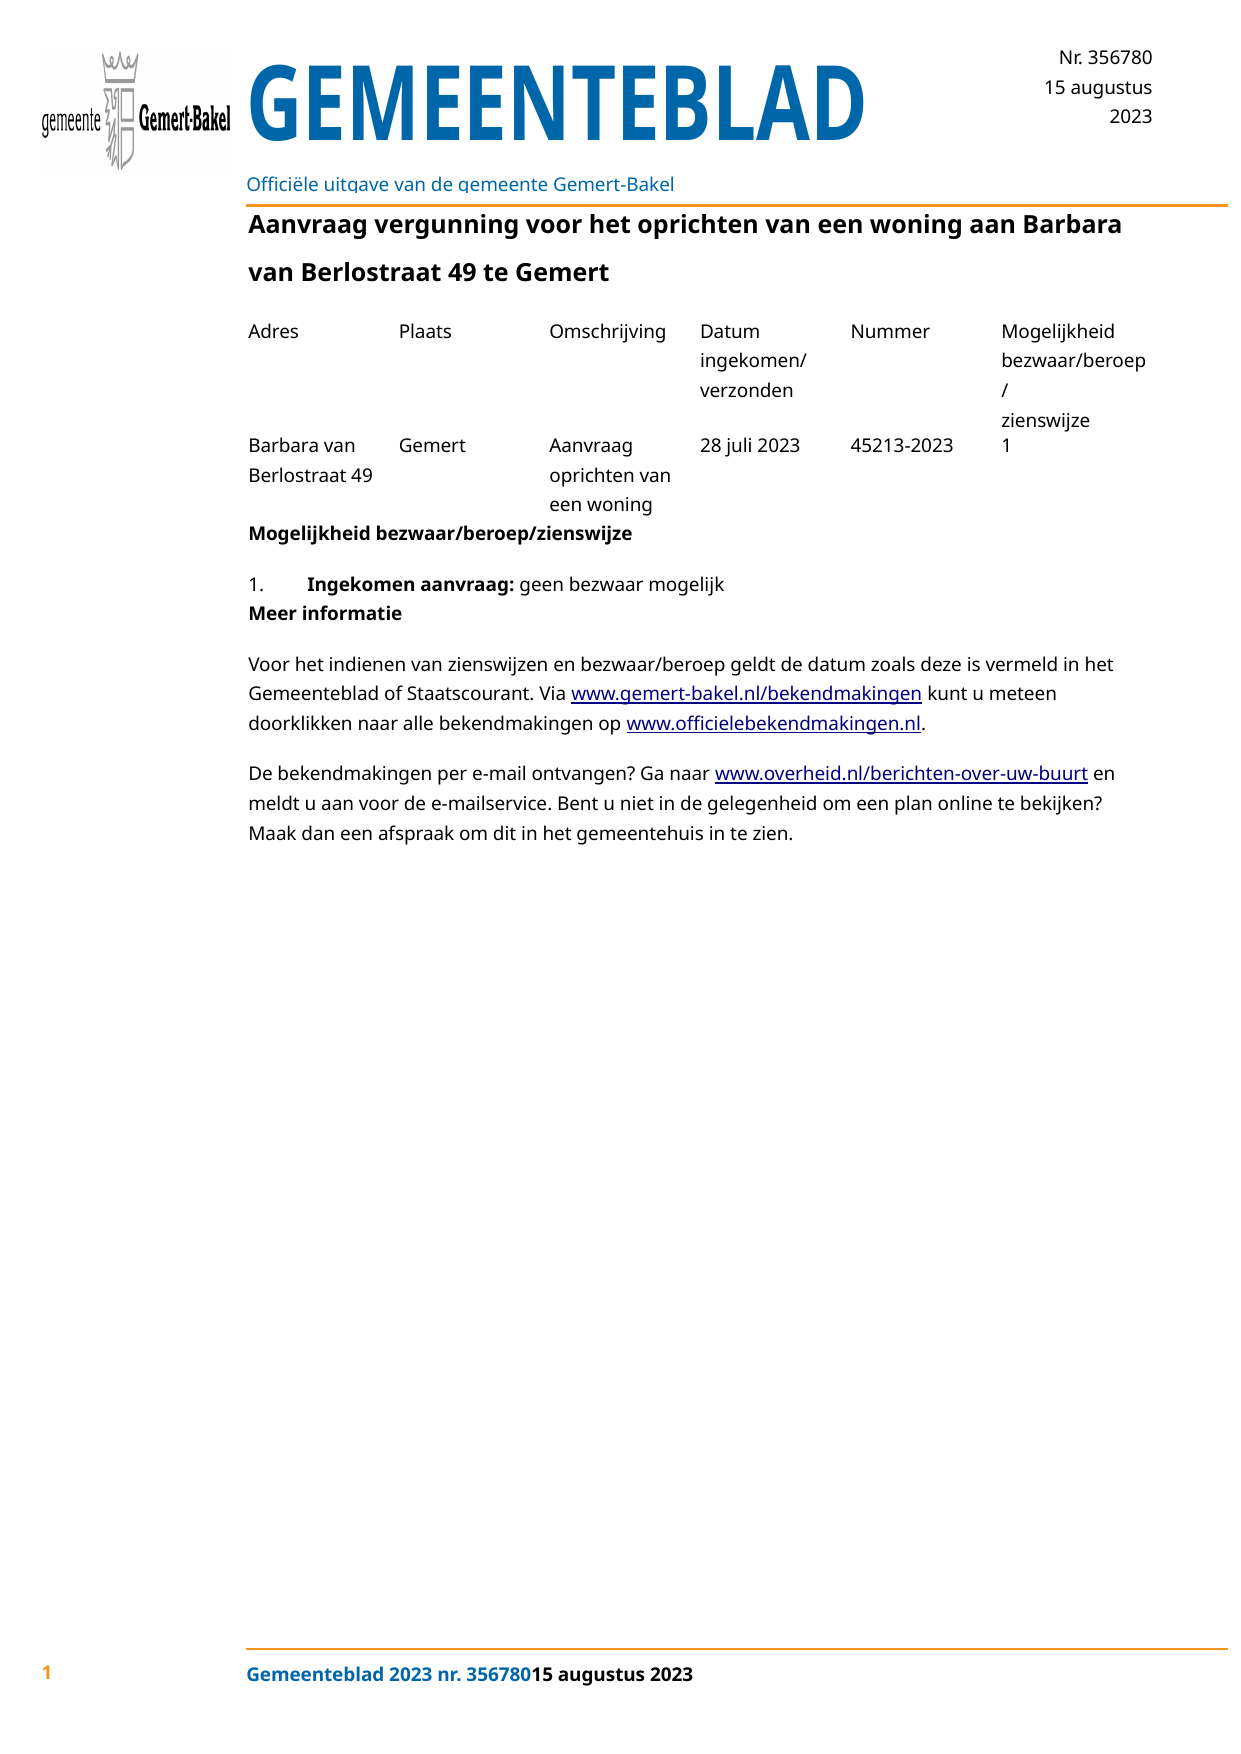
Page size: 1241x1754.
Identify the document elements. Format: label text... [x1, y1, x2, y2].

table_header Plaats [399, 318, 549, 432]
table_cell 1 [1001, 433, 1152, 517]
table_cell Gemert [399, 433, 549, 517]
table_header Datum ingekomen/ verzonden [700, 318, 850, 432]
table_cell 28 juli 2023 [700, 433, 850, 517]
table_header Adres [248, 318, 398, 432]
table_cell 45213-2023 [850, 433, 1001, 517]
table_header Nummer [850, 318, 1001, 432]
table_header Mogelijkheid bezwaar/beroep/ zienswijze [1001, 318, 1152, 432]
picture [41, 47, 231, 172]
list Ingekomen aanvraag: geen bezwaar mogelijk [248, 571, 1152, 597]
text Aanvraag vergunning voor het oprichten van een woning aan Barbara van Berlostraat 49 te Gemert [248, 207, 1152, 288]
table_cell Aanvraag oprichten van een woning [549, 433, 700, 517]
text Meer informatie [248, 601, 1152, 626]
table_cell Barbara van Berlostraat 49 [248, 433, 398, 517]
table_header Omschrijving [549, 318, 700, 432]
text Mogelijkheid bezwaar/beroep/zienswijze [248, 521, 1152, 546]
text De bekendmakingen per e-mail ontvangen? Ga naar www.overheid.nl/berichten-over-uw-buurt en meldt u aan voor de e-mailservice. Bent u niet in de gelegenheid om een plan online te bekijken? Maak dan een afspraak om dit in het gemeentehuis in te zien. [248, 761, 1152, 846]
text Voor het indienen van zienswijzen en bezwaar/beroep geldt de datum zoals deze is vermeld in het Gemeenteblad of Staatscourant. Via www.gemert-bakel.nl/bekendmakingen kunt u meteen doorklikken naar alle bekendmakingen op www.officielebekendmakingen.nl. [248, 651, 1152, 736]
